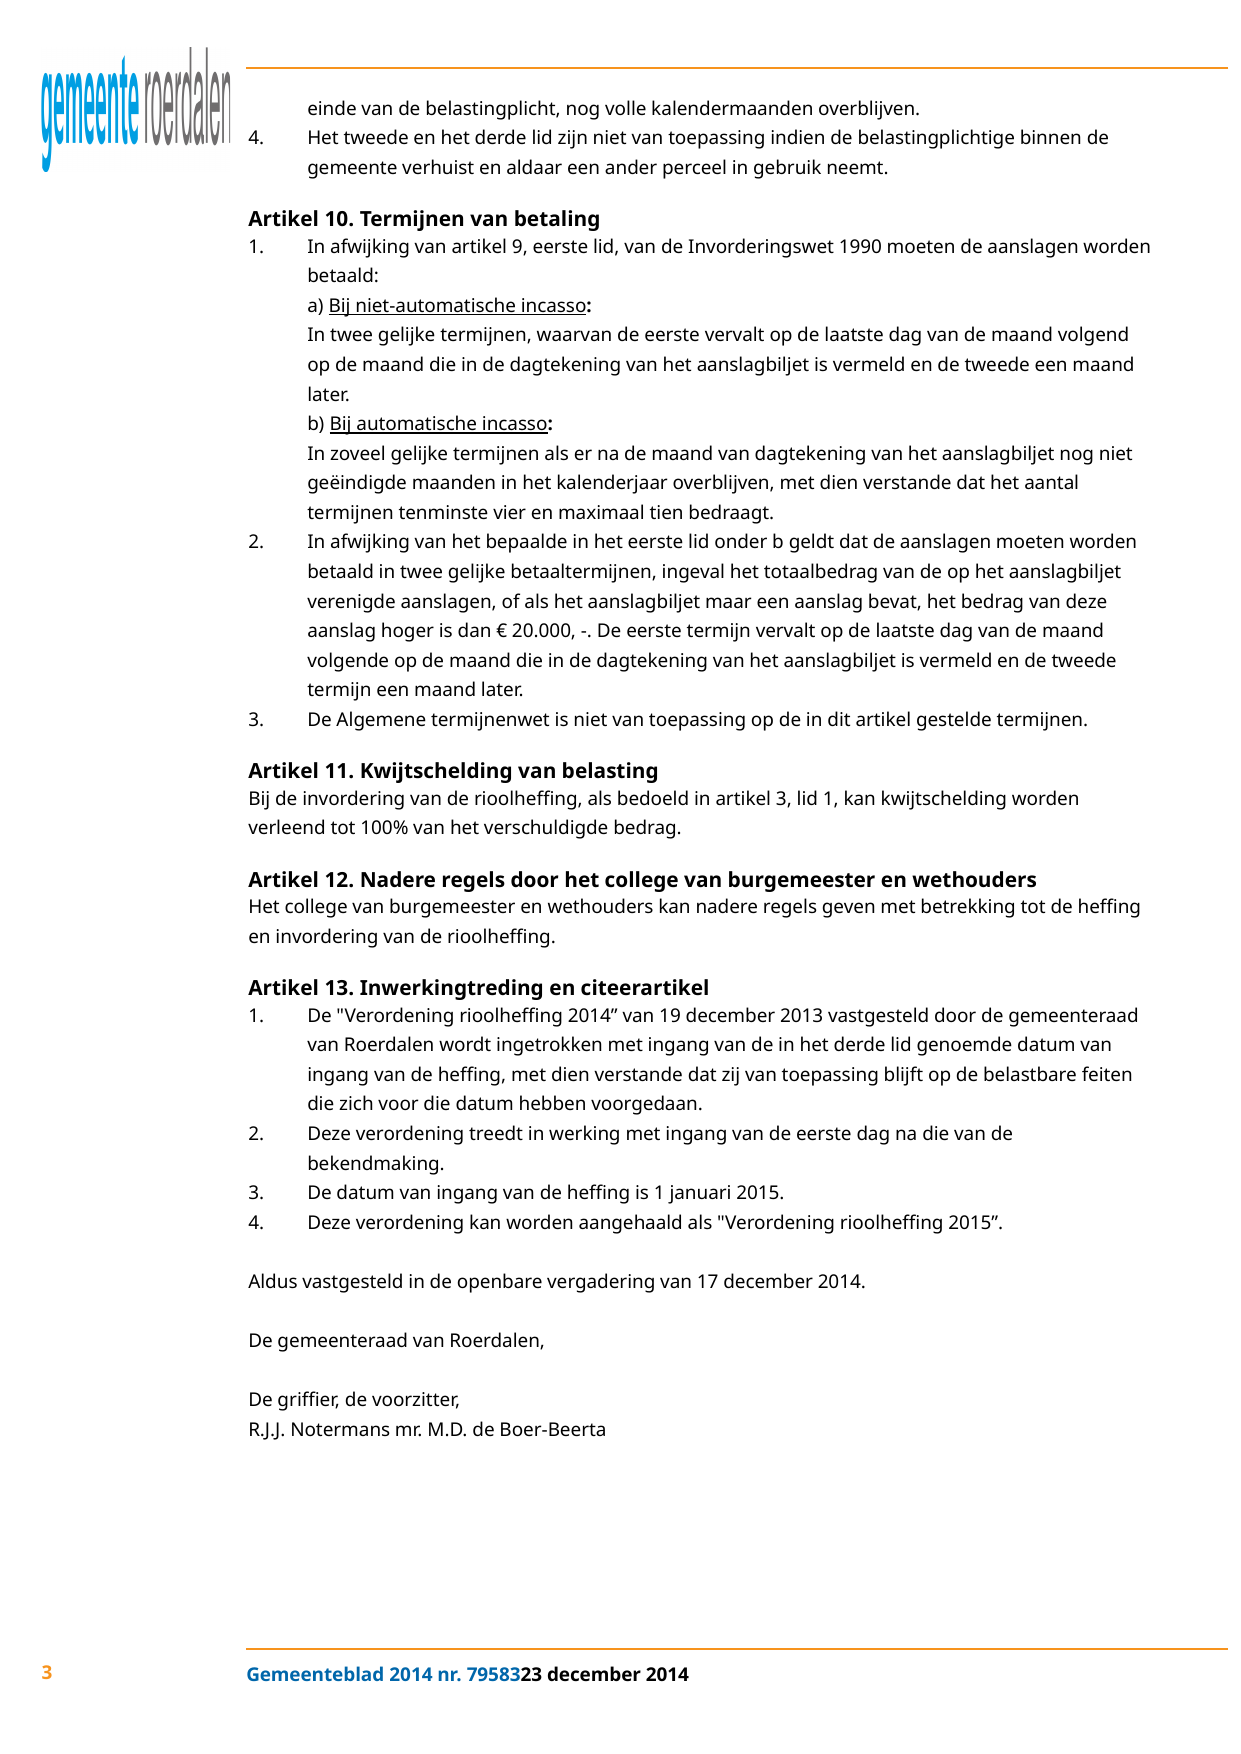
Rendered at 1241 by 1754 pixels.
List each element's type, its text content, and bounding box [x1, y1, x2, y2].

text R.J.J. Notermans mr. M.D. de Boer-Beerta [248, 1416, 1152, 1442]
text Het college van burgemeester en wethouders kan nadere regels geven met betrekking tot de heffing en invordering van de rioolheffing. [248, 893, 1152, 949]
text De gemeenteraad van Roerdalen, [248, 1327, 1152, 1353]
text De griffier, de voorzitter, [248, 1386, 1152, 1412]
text Bij de invordering van de rioolheffing, als bedoeld in artikel 3, lid 1, kan kwijtschelding worden verleend tot 100% van het verschuldigde bedrag. [248, 785, 1152, 840]
picture [41, 134, 48, 172]
text Artikel 13. Inwerkingtreding en citeerartikel [248, 973, 1152, 1002]
list Het tweede en het derde lid zijn niet van toepassing indien de belastingplichtige binnen de gemeente verhuist en aldaar een ander perceel in gebruik neemt. [248, 124, 1152, 180]
text Artikel 11. Kwijtschelding van belasting [248, 757, 1152, 785]
list In afwijking van artikel 9, eerste lid, van de Invorderingswet 1990 moeten de aanslagen worden betaald: [248, 233, 1152, 288]
list einde van de belastingplicht, nog volle kalendermaanden overblijven. [248, 95, 1152, 121]
list Deze verordening kan worden aangehaald als "Verordening rioolheffing 2015”. [248, 1209, 1152, 1235]
text Aldus vastgesteld in de openbare vergadering van 17 december 2014. [248, 1268, 1152, 1294]
list In twee gelijke termijnen, waarvan de eerste vervalt op de laatste dag van de maand volgend op de maand die in de dagtekening van het aanslagbiljet is vermeld en de tweede een maand later. [248, 322, 1152, 406]
list In afwijking van het bepaalde in het eerste lid onder b geldt dat de aanslagen moeten worden betaald in twee gelijke betaaltermijnen, ingeval het totaalbedrag van de op het aanslagbiljet verenigde aanslagen, of als het aanslagbiljet maar een aanslag bevat, het bedrag van deze aanslag hoger is dan € 20.000, -. De eerste termijn vervalt op de laatste dag van de maand volgende op de maand die in de dagtekening van het aanslagbiljet is vermeld en de tweede termijn een maand later. [248, 529, 1152, 702]
list De Algemene termijnenwet is niet van toepassing op de in dit artikel gestelde termijnen. [248, 706, 1152, 732]
text Artikel 12. Nadere regels door het college van burgemeester en wethouders [248, 865, 1152, 893]
picture [41, 47, 231, 172]
list Deze verordening treedt in werking met ingang van de eerste dag na die van de bekendmaking. [248, 1120, 1152, 1176]
list In zoveel gelijke termijnen als er na de maand van dagtekening van het aanslagbiljet nog niet geëindigde maanden in het kalenderjaar overblijven, met dien verstande dat het aantal termijnen tenminste vier en maximaal tien bedraagt. [248, 440, 1152, 525]
list De datum van ingang van de heffing is 1 januari 2015. [248, 1179, 1152, 1205]
list De "Verordening rioolheffing 2014” van 19 december 2013 vastgesteld door de gemeenteraad van Roerdalen wordt ingetrokken met ingang van de in het derde lid genoemde datum van ingang van de heffing, met dien verstande dat zij van toepassing blijft op de belastbare feiten die zich voor die datum hebben voorgedaan. [248, 1002, 1152, 1116]
list b) Bij automatische incasso: [248, 410, 1152, 436]
text Artikel 10. Termijnen van betaling [248, 204, 1152, 233]
list a) Bij niet-automatische incasso: [248, 292, 1152, 318]
